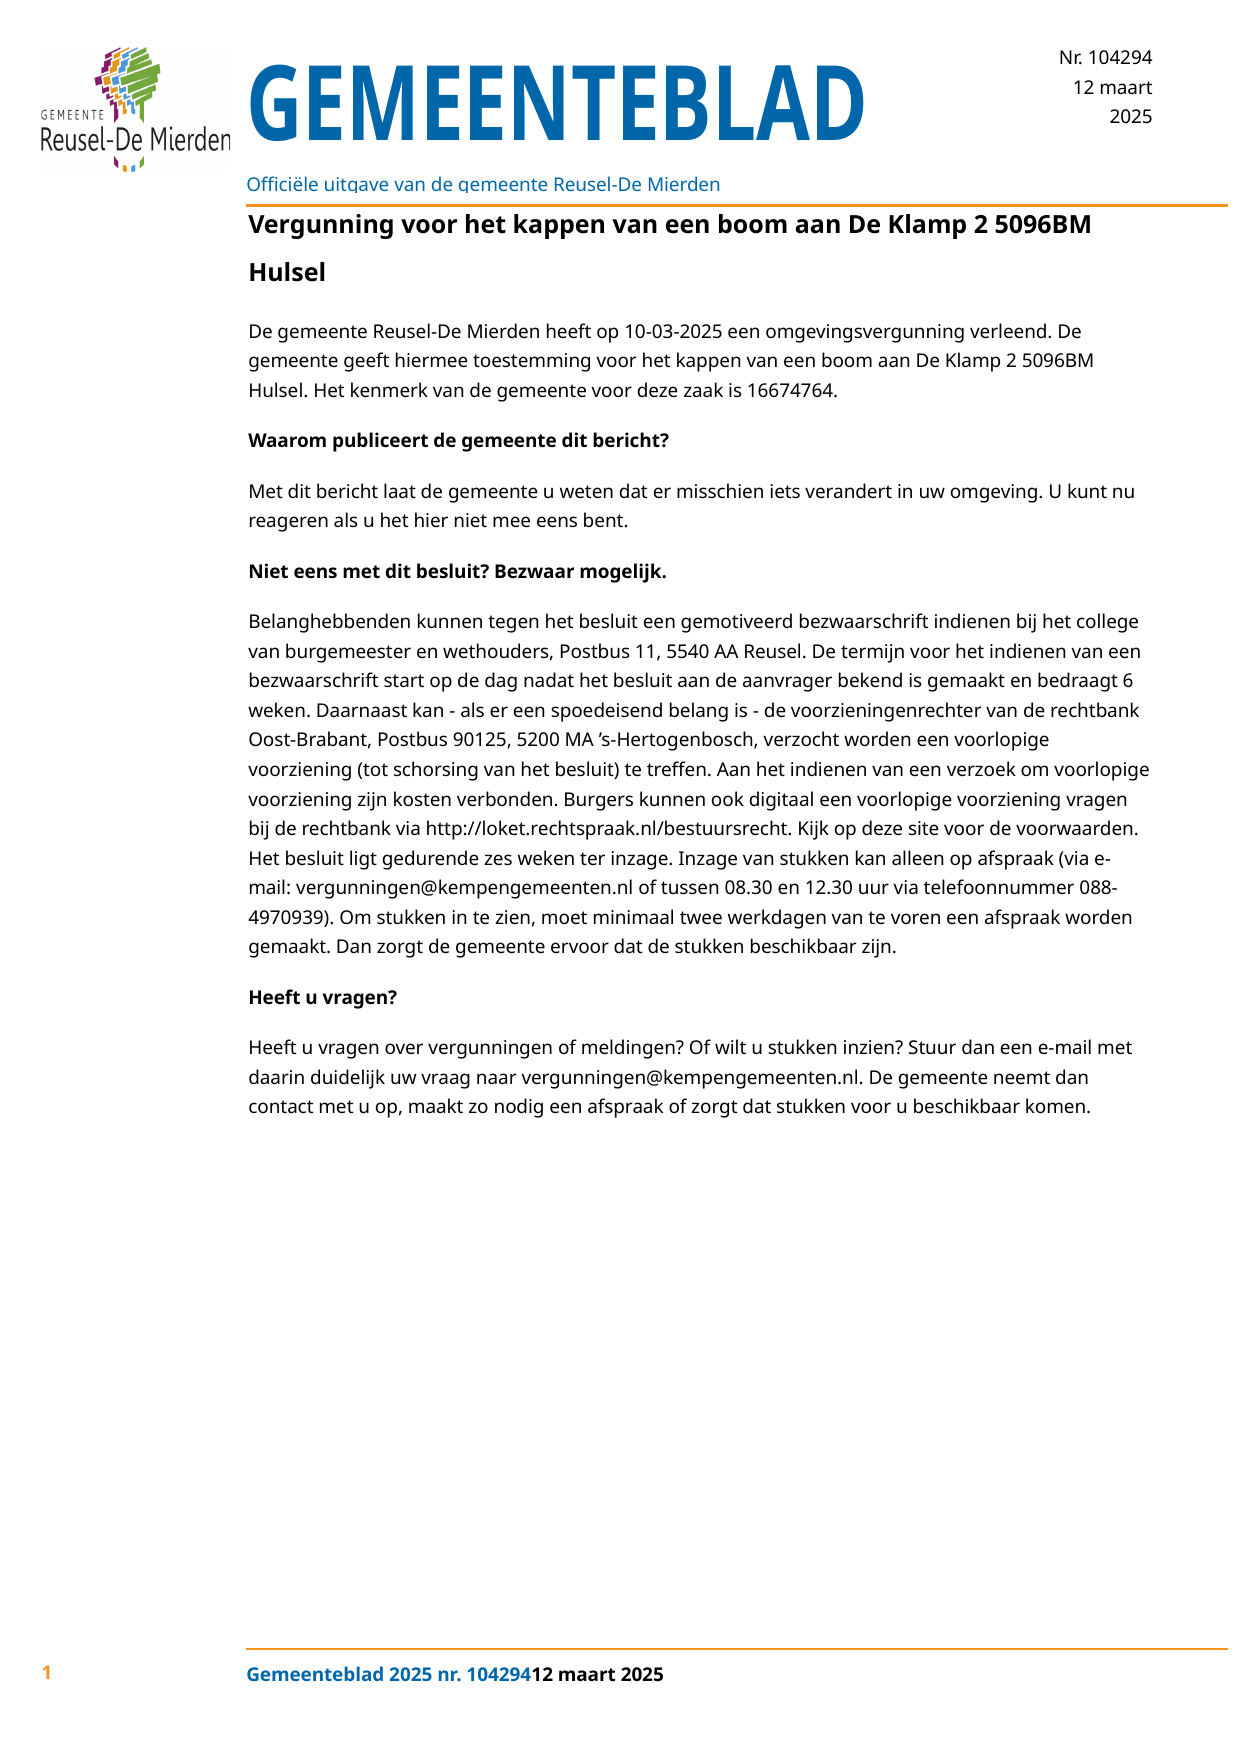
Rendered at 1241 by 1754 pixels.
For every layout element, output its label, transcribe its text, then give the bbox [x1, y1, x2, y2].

text Heeft u vragen over vergunningen of meldingen? Of wilt u stukken inzien? Stuur dan een e-mail met daarin duidelijk uw vraag naar vergunningen@kempengemeenten.nl. De gemeente neemt dan contact met u op, maakt zo nodig een afspraak of zorgt dat stukken voor u beschikbaar komen. [248, 1034, 1152, 1119]
text Met dit bericht laat de gemeente u weten dat er misschien iets verandert in uw omgeving. U kunt nu reageren als u het hier niet mee eens bent. [248, 478, 1152, 533]
picture [41, 47, 231, 172]
text Vergunning voor het kappen van een boom aan De Klamp 2 5096BM Hulsel [248, 207, 1152, 288]
text Heeft u vragen? [248, 984, 1152, 1010]
text De gemeente Reusel-De Mierden heeft op 10-03-2025 een omgevingsvergunning verleend. De gemeente geeft hiermee toestemming voor het kappen van een boom aan De Klamp 2 5096BM Hulsel. Het kenmerk van de gemeente voor deze zaak is 16674764. [248, 318, 1152, 403]
text Waarom publiceert de gemeente dit bericht? [248, 427, 1152, 453]
text Belanghebbenden kunnen tegen het besluit een gemotiveerd bezwaarschrift indienen bij het college van burgemeester en wethouders, Postbus 11, 5540 AA Reusel. De termijn voor het indienen van een bezwaarschrift start op de dag nadat het besluit aan de aanvrager bekend is gemaakt en bedraagt 6 weken. Daarnaast kan - als er een spoedeisend belang is - de voorzieningenrechter van de rechtbank Oost-Brabant, Postbus 90125, 5200 MA ’s-Hertogenbosch, verzocht worden een voorlopige voorziening (tot schorsing van het besluit) te treffen. Aan het indienen van een verzoek om voorlopige voorziening zijn kosten verbonden. Burgers kunnen ook digitaal een voorlopige voorziening vragen bij de rechtbank via http://loket.rechtspraak.nl/bestuursrecht. Kijk op deze site voor de voorwaarden. Het besluit ligt gedurende zes weken ter inzage. Inzage van stukken kan alleen op afspraak (via e-mail: vergunningen@kempengemeenten.nl of tussen 08.30 en 12.30 uur via telefoonnummer 088-4970939). Om stukken in te zien, moet minimaal twee werkdagen van te voren een afspraak worden gemaakt. Dan zorgt de gemeente ervoor dat de stukken beschikbaar zijn. [248, 608, 1152, 959]
text Niet eens met dit besluit? Bezwaar mogelijk. [248, 558, 1152, 584]
